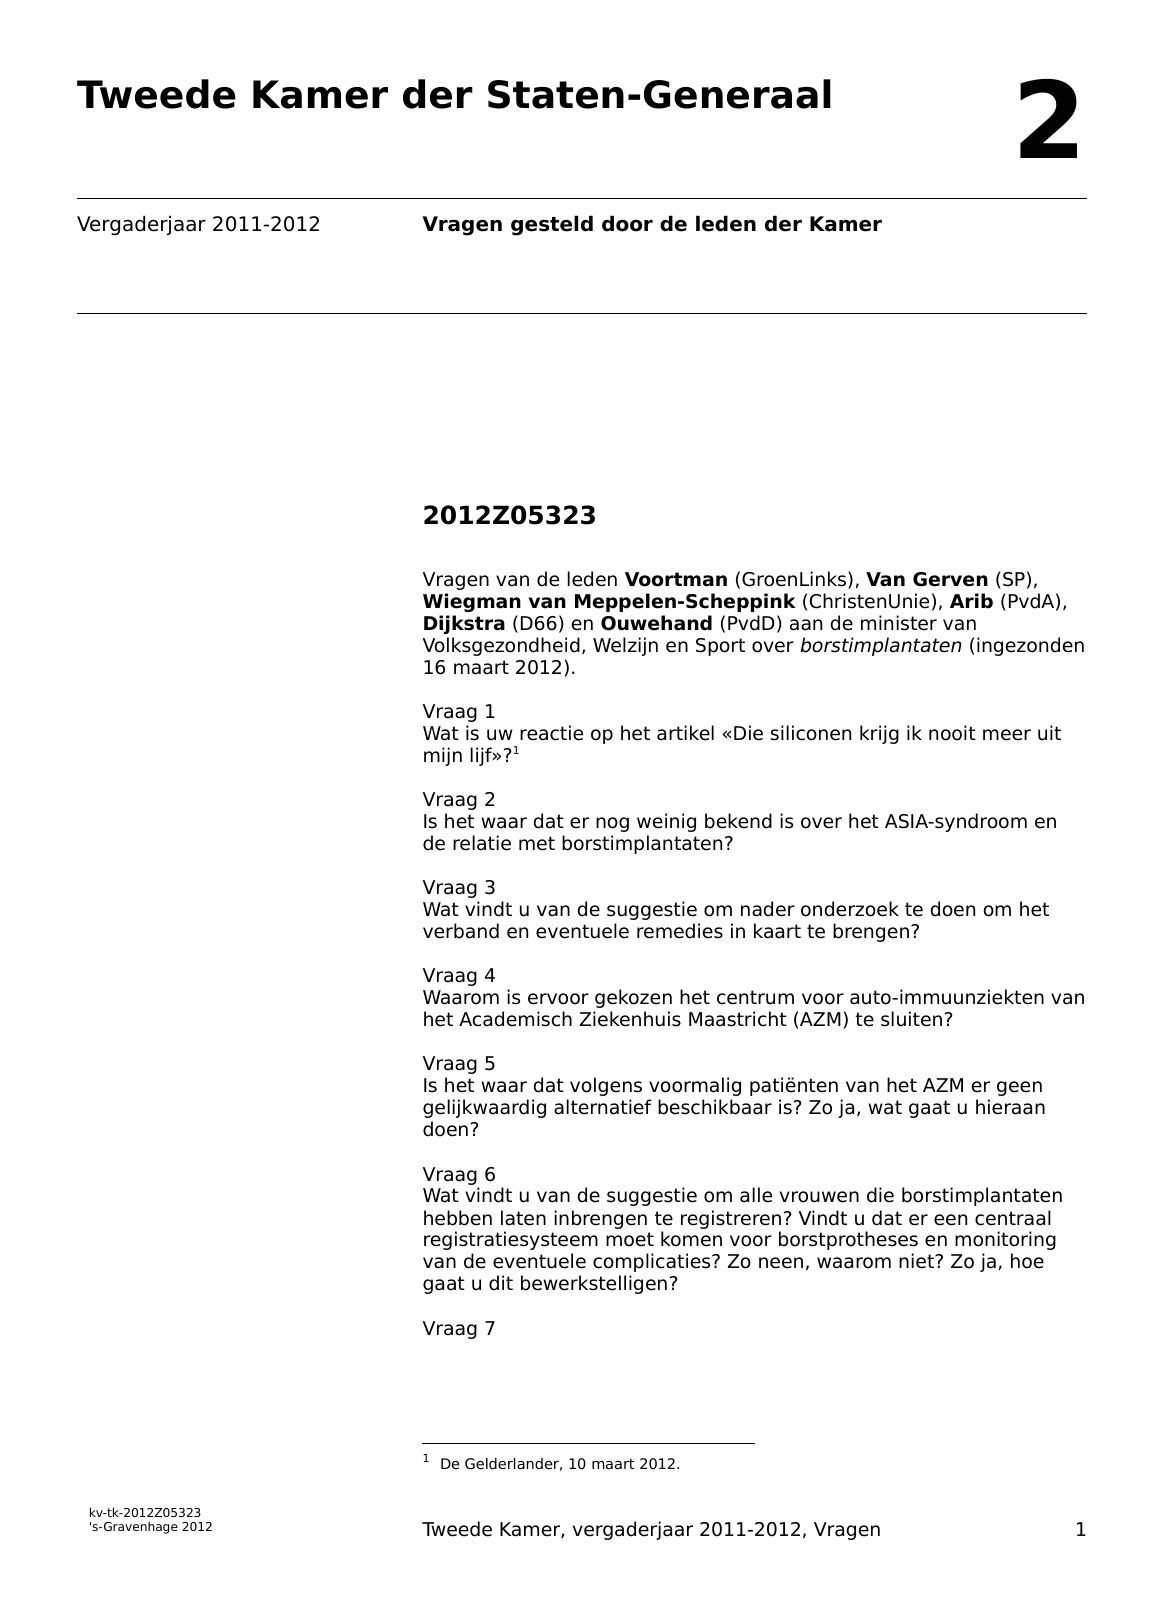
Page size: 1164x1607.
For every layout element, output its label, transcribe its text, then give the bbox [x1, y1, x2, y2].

table_header 2 [886, 59, 1087, 198]
text Wat vindt u van de suggestie om nader onderzoek te doen om het verband en eventuele remedies in kaart te brengen? [422, 899, 1087, 943]
text Is het waar dat volgens voormalig patiënten van het AZM er geen gelijkwaardig alternatief beschikbaar is? Zo ja, wat gaat u hieraan doen? [422, 1075, 1087, 1141]
text Vraag 6 [422, 1163, 1087, 1185]
text Vraag 1 [422, 701, 1087, 723]
table_header Tweede Kamer der Staten-Generaal [77, 59, 886, 198]
text Waarom is ervoor gekozen het centrum voor auto-immuunziekten van het Academisch Ziekenhuis Maastricht (AZM) te sluiten? [422, 987, 1087, 1031]
text Vragen van de leden Voortman (GroenLinks), Van Gerven (SP), Wiegman van Meppelen-Scheppink (ChristenUnie), Arib (PvdA), Dijkstra (D66) en Ouwehand (PvdD) aan de minister van Volksgezondheid, Welzijn en Sport over borstimplantaten (ingezonden 16 maart 2012). [422, 569, 1087, 679]
text Wat vindt u van de suggestie om alle vrouwen die borstimplantaten hebben laten inbrengen te registreren? Vindt u dat er een centraal registratiesysteem moet komen voor borstprotheses en monitoring van de eventuele complicaties? Zo neen, waarom niet? Zo ja, hoe gaat u dit bewerkstelligen? [422, 1185, 1087, 1295]
table_cell Vergaderjaar 2011-2012 [77, 199, 422, 313]
text Vraag 5 [422, 1053, 1087, 1075]
text Vraag 3 [422, 877, 1087, 899]
text De Gelderlander, 10 maart 2012. [422, 1452, 1087, 1474]
text Vraag 4 [422, 965, 1087, 987]
text 's-Gravenhage 2012 [88, 1520, 323, 1534]
text Vraag 2 [422, 789, 1087, 811]
text 2012Z05323 [422, 501, 1087, 531]
text Is het waar dat er nog weinig bekend is over het ASIA-syndroom en de relatie met borstimplantaten? [422, 811, 1087, 855]
text kv-tk-2012Z05323 [88, 1506, 323, 1520]
text Wat is uw reactie op het artikel «Die siliconen krijg ik nooit meer uit mijn lijf»? [422, 723, 1087, 767]
text Vraag 7 [422, 1317, 1087, 1339]
table_cell Vragen gesteld door de leden der Kamer [422, 199, 1087, 313]
